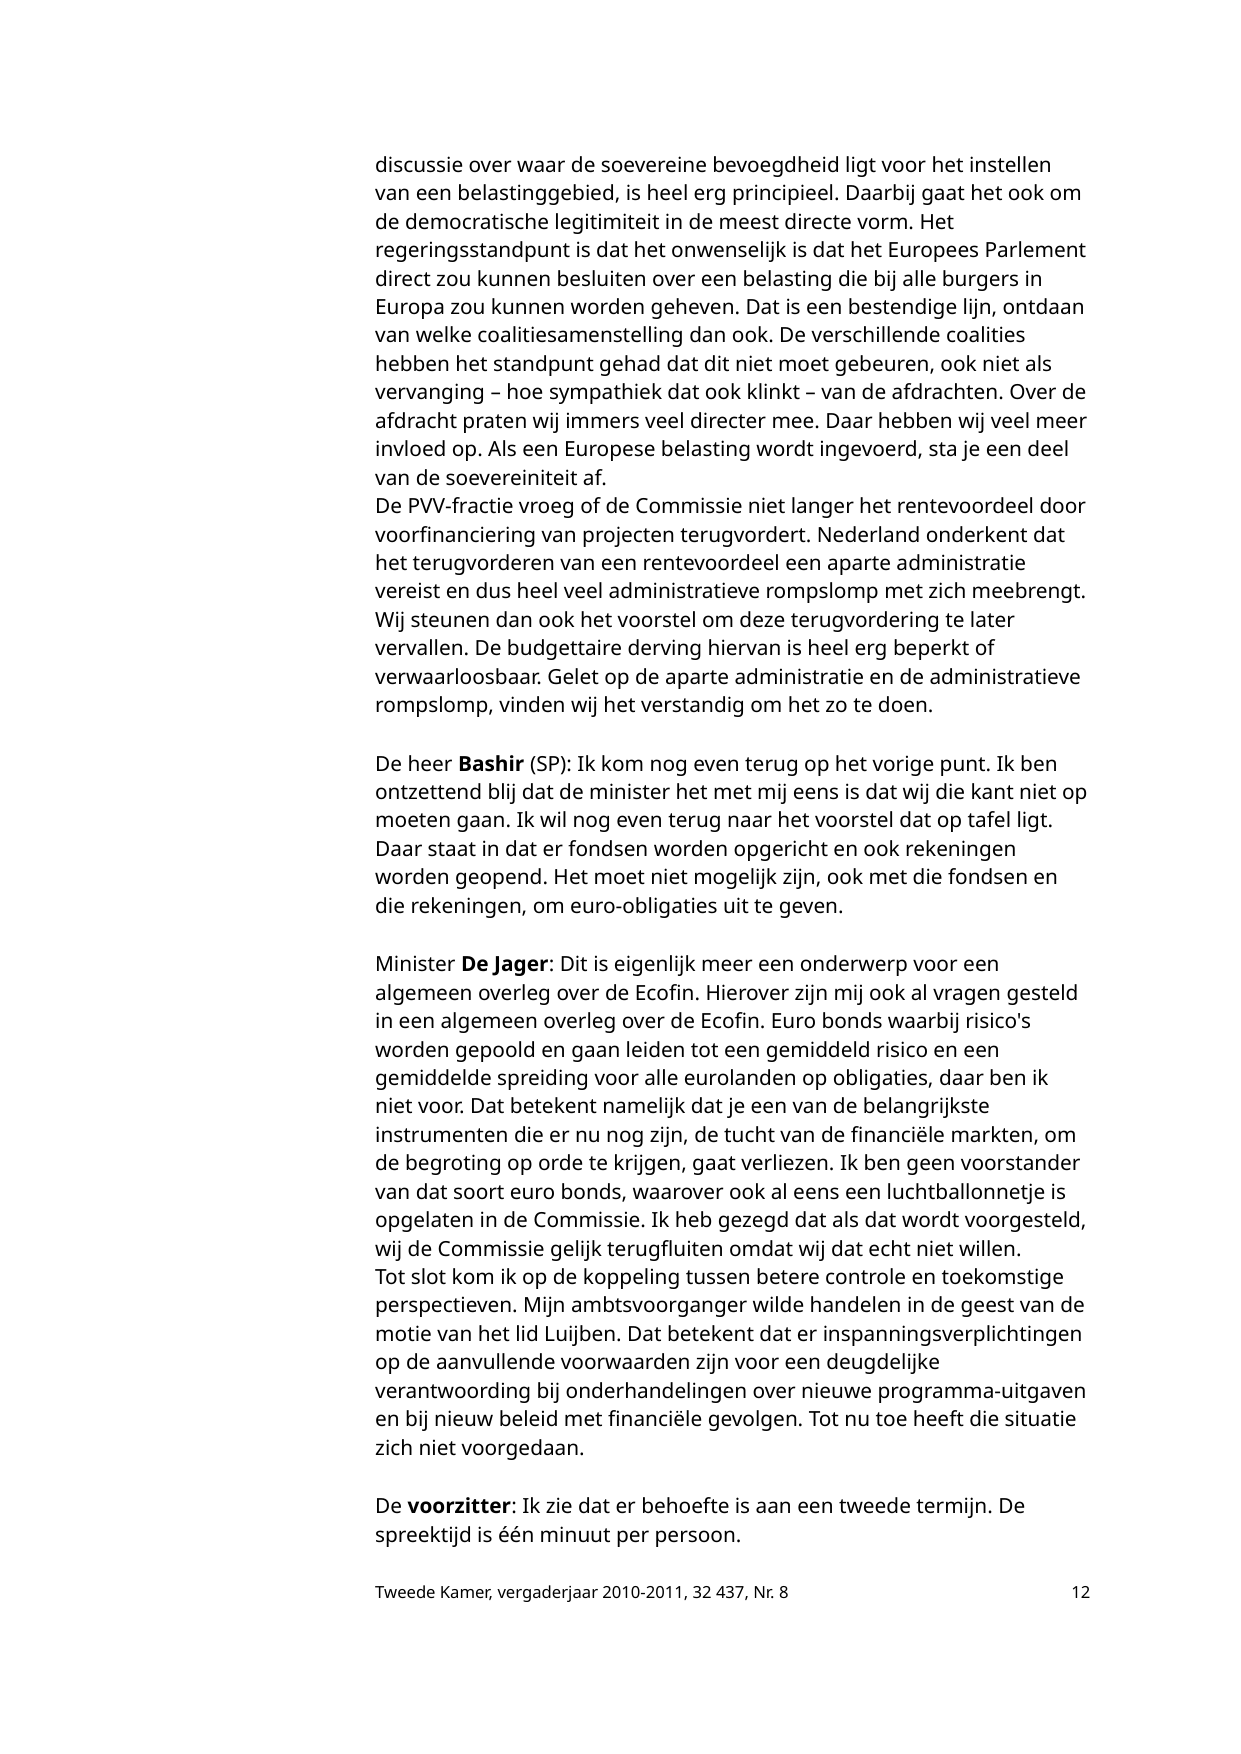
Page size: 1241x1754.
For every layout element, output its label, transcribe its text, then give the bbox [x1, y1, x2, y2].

text De heer Bashir (SP): Ik kom nog even terug op het vorige punt. Ik ben ontzettend blij dat de minister het met mij eens is dat wij die kant niet op moeten gaan. Ik wil nog even terug naar het voorstel dat op tafel ligt. Daar staat in dat er fondsen worden opgericht en ook rekeningen worden geopend. Het moet niet mogelijk zijn, ook met die fondsen en die rekeningen, om euro-obligaties uit te geven. [375, 749, 1090, 919]
text De PVV-fractie vroeg of de Commissie niet langer het rentevoordeel door voorfinanciering van projecten terugvordert. Nederland onderkent dat het terugvorderen van een rentevoordeel een aparte administratie vereist en dus heel veel administratieve rompslomp met zich meebrengt. Wij steunen dan ook het voorstel om deze terugvordering te later vervallen. De budgettaire derving hiervan is heel erg beperkt of verwaarloosbaar. Gelet op de aparte administratie en de administratieve rompslomp, vinden wij het verstandig om het zo te doen. [375, 491, 1090, 719]
text Tot slot kom ik op de koppeling tussen betere controle en toekomstige perspectieven. Mijn ambtsvoorganger wilde handelen in de geest van de motie van het lid Luijben. Dat betekent dat er inspanningsverplichtingen op de aanvullende voorwaarden zijn voor een deugdelijke verantwoording bij onderhandelingen over nieuwe programma-uitgaven en bij nieuw beleid met financiële gevolgen. Tot nu toe heeft die situatie zich niet voorgedaan. [375, 1262, 1090, 1461]
text De voorzitter: Ik zie dat er behoefte is aan een tweede termijn. De spreektijd is één minuut per persoon. [375, 1491, 1090, 1548]
text discussie over waar de soevereine bevoegdheid ligt voor het instellen van een belastinggebied, is heel erg principieel. Daarbij gaat het ook om de democratische legitimiteit in de meest directe vorm. Het regeringsstandpunt is dat het onwenselijk is dat het Europees Parlement direct zou kunnen besluiten over een belasting die bij alle burgers in Europa zou kunnen worden geheven. Dat is een bestendige lijn, ontdaan van welke coalitiesamenstelling dan ook. De verschillende coalities hebben het standpunt gehad dat dit niet moet gebeuren, ook niet als vervanging – hoe sympathiek dat ook klinkt – van de afdrachten. Over de afdracht praten wij immers veel directer mee. Daar hebben wij veel meer invloed op. Als een Europese belasting wordt ingevoerd, sta je een deel van de soevereiniteit af. [375, 150, 1090, 491]
text Minister De Jager: Dit is eigenlijk meer een onderwerp voor een algemeen overleg over de Ecofin. Hierover zijn mij ook al vragen gesteld in een algemeen overleg over de Ecofin. Euro bonds waarbij risico's worden gepoold en gaan leiden tot een gemiddeld risico en een gemiddelde spreiding voor alle eurolanden op obligaties, daar ben ik niet voor. Dat betekent namelijk dat je een van de belangrijkste instrumenten die er nu nog zijn, de tucht van de financiële markten, om de begroting op orde te krijgen, gaat verliezen. Ik ben geen voorstander van dat soort euro bonds, waarover ook al eens een luchtballonnetje is opgelaten in de Commissie. Ik heb gezegd dat als dat wordt voorgesteld, wij de Commissie gelijk terugfluiten omdat wij dat echt niet willen. [375, 949, 1090, 1262]
